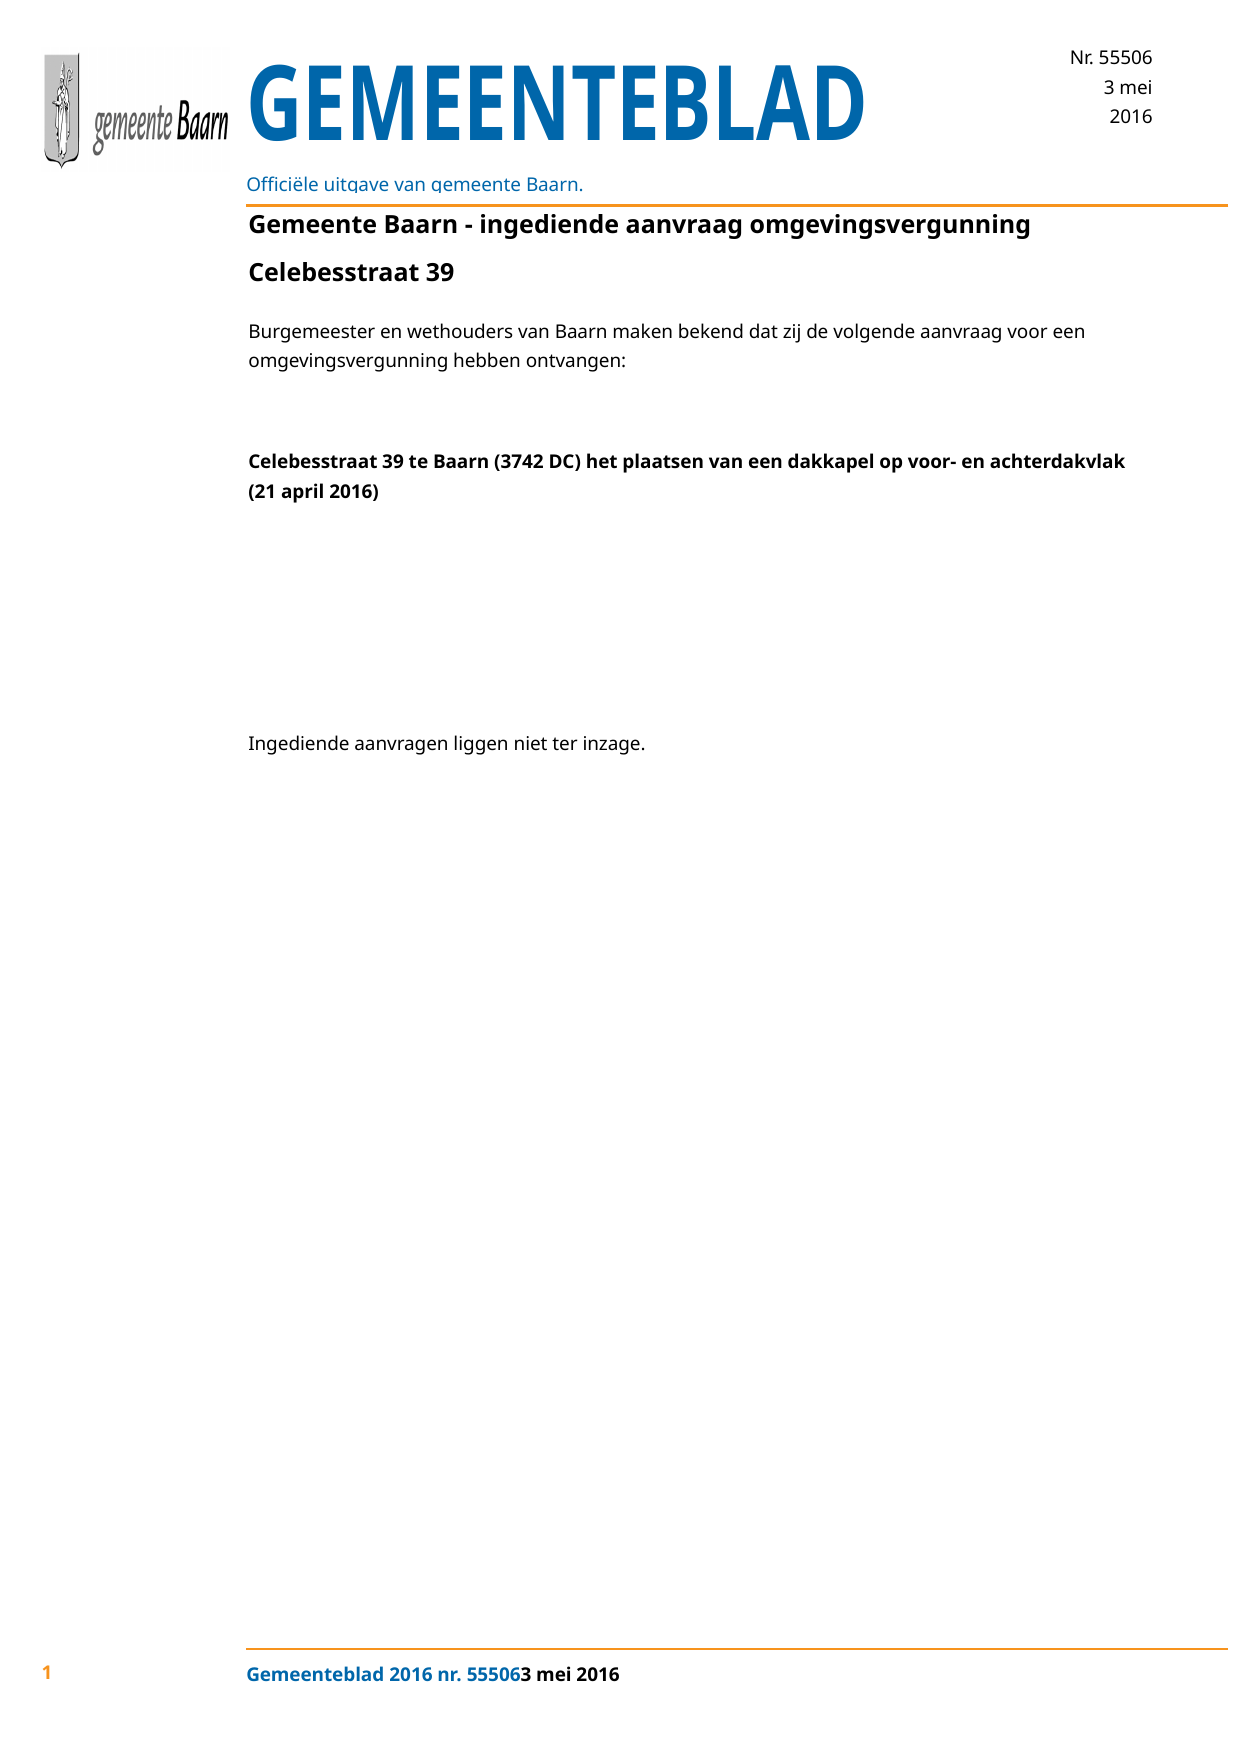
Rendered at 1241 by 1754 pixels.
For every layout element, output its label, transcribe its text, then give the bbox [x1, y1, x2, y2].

text Burgemeester en wethouders van Baarn maken bekend dat zij de volgende aanvraag voor een omgevingsvergunning hebben ontvangen: [248, 318, 1152, 373]
text Gemeente Baarn - ingediende aanvraag omgevingsvergunning Celebesstraat 39 [248, 207, 1152, 288]
text Celebesstraat 39 te Baarn (3742 DC) het plaatsen van een dakkapel op voor- en achterdakvlak (21 april 2016) [248, 448, 1152, 504]
text Ingediende aanvragen liggen niet ter inzage. [248, 730, 1152, 756]
picture [41, 47, 231, 172]
